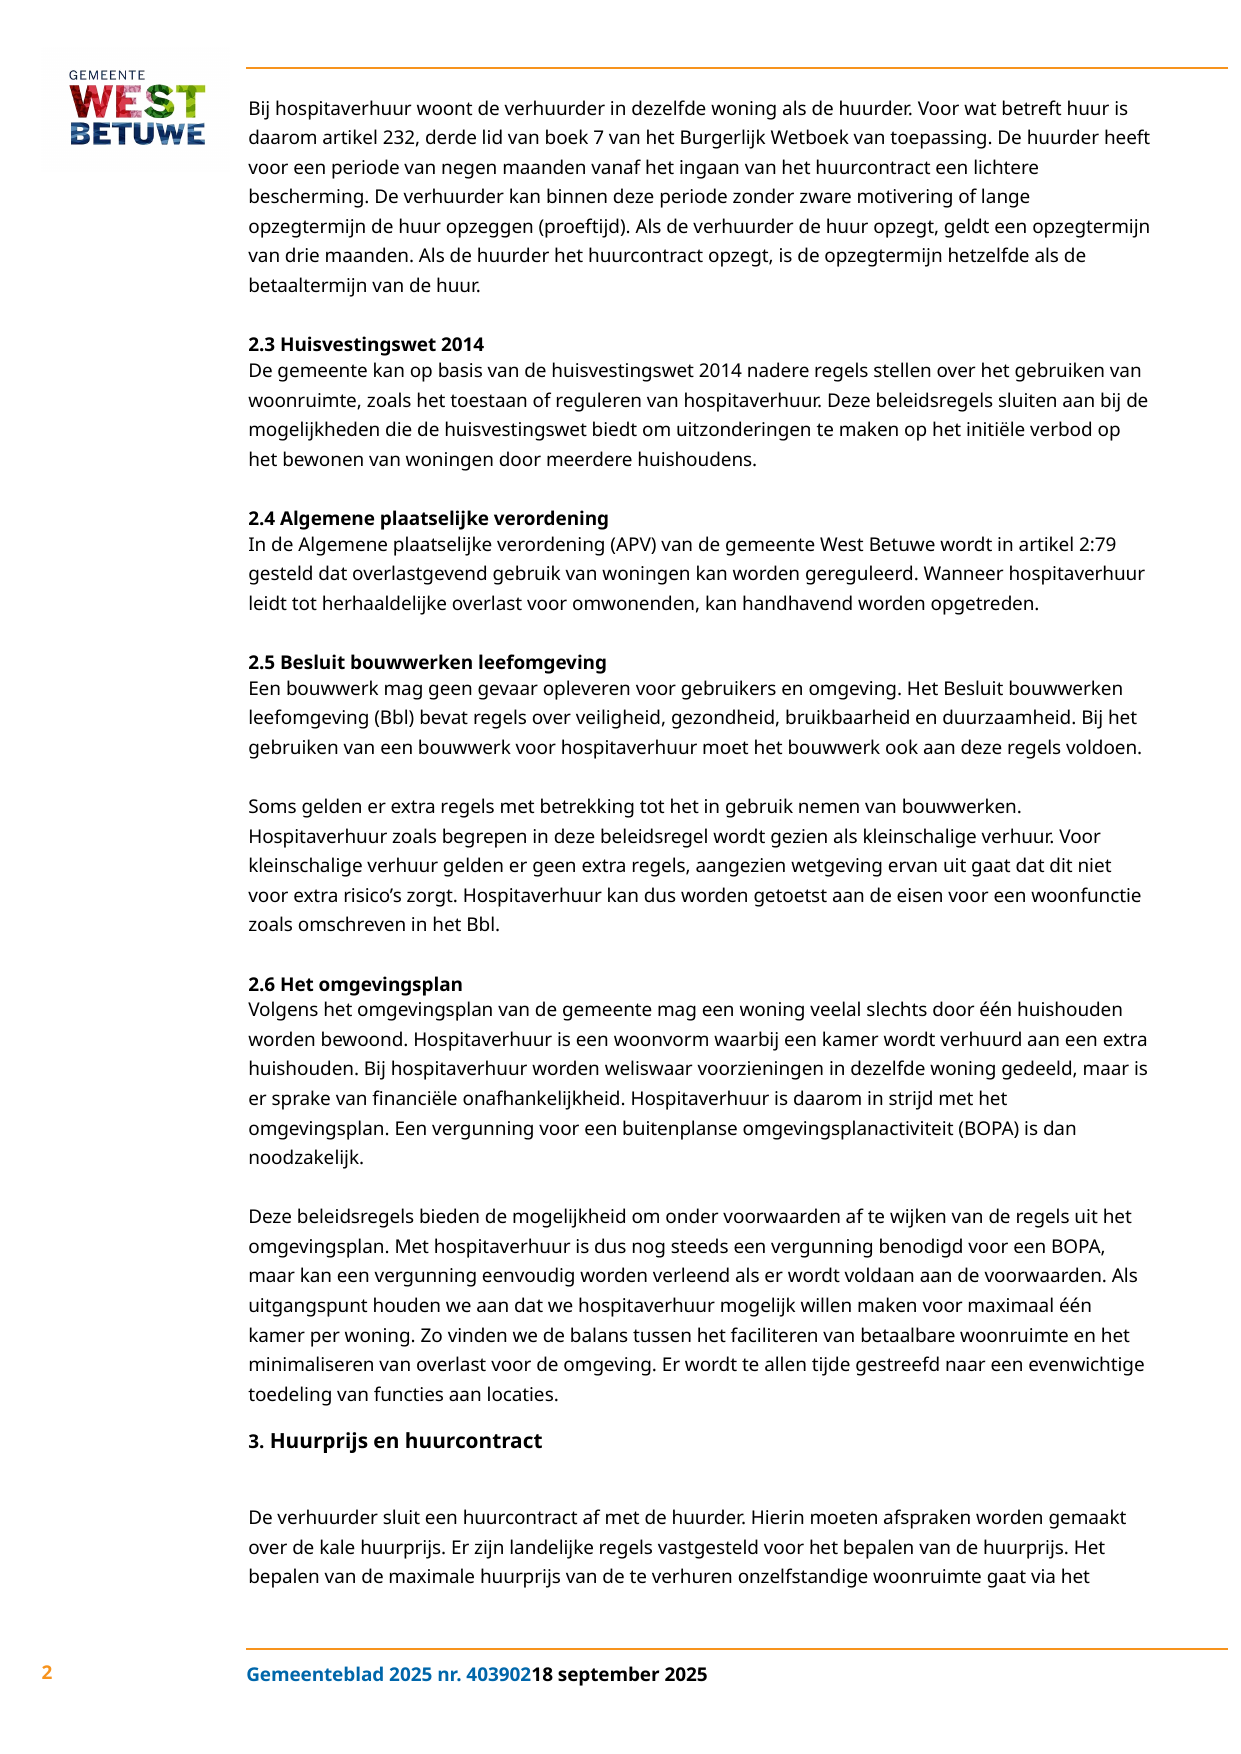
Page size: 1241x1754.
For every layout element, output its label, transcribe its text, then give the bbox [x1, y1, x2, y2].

text In de Algemene plaatselijke verordening (APV) van de gemeente West Betuwe wordt in artikel 2:79 gesteld dat overlastgevend gebruik van woningen kan worden gereguleerd. Wanneer hospitaverhuur leidt tot herhaaldelijke overlast voor omwonenden, kan handhavend worden opgetreden. [248, 531, 1152, 616]
picture [41, 47, 231, 172]
text 2.4 Algemene plaatselijke verordening [248, 505, 1152, 531]
text De verhuurder sluit een huurcontract af met de huurder. Hierin moeten afspraken worden gemaakt over de kale huurprijs. Er zijn landelijke regels vastgesteld voor het bepalen van de huurprijs. Het bepalen van de maximale huurprijs van de te verhuren onzelfstandige woonruimte gaat via het [248, 1504, 1152, 1589]
text 2.3 Huisvestingswet 2014 [248, 331, 1152, 357]
text 2.5 Besluit bouwwerken leefomgeving [248, 649, 1152, 675]
text Een bouwwerk mag geen gevaar opleveren voor gebruikers en omgeving. Het Besluit bouwwerken leefomgeving (Bbl) bevat regels over veiligheid, gezondheid, bruikbaarheid en duurzaamheid. Bij het gebruiken van een bouwwerk voor hospitaverhuur moet het bouwwerk ook aan deze regels voldoen. [248, 675, 1152, 760]
text 2.6 Het omgevingsplan [248, 971, 1152, 996]
text Deze beleidsregels bieden de mogelijkheid om onder voorwaarden af te wijken van de regels uit het omgevingsplan. Met hospitaverhuur is dus nog steeds een vergunning benodigd voor een BOPA, maar kan een vergunning eenvoudig worden verleend als er wordt voldaan aan de voorwaarden. Als uitgangspunt houden we aan dat we hospitaverhuur mogelijk willen maken voor maximaal één kamer per woning. Zo vinden we de balans tussen het faciliteren van betaalbare woonruimte en het minimaliseren van overlast voor de omgeving. Er wordt te allen tijde gestreefd naar een evenwichtige toedeling van functies aan locaties. [248, 1203, 1152, 1407]
text 3. Huurprijs en huurcontract [248, 1427, 1152, 1455]
text De gemeente kan op basis van de huisvestingswet 2014 nadere regels stellen over het gebruiken van woonruimte, zoals het toestaan of reguleren van hospitaverhuur. Deze beleidsregels sluiten aan bij de mogelijkheden die de huisvestingswet biedt om uitzonderingen te maken op het initiële verbod op het bewonen van woningen door meerdere huishoudens. [248, 357, 1152, 472]
text Volgens het omgevingsplan van de gemeente mag een woning veelal slechts door één huishouden worden bewoond. Hospitaverhuur is een woonvorm waarbij een kamer wordt verhuurd aan een extra huishouden. Bij hospitaverhuur worden weliswaar voorzieningen in dezelfde woning gedeeld, maar is er sprake van financiële onafhankelijkheid. Hospitaverhuur is daarom in strijd met het omgevingsplan. Een vergunning voor een buitenplanse omgevingsplanactiviteit (BOPA) is dan noodzakelijk. [248, 996, 1152, 1170]
text Soms gelden er extra regels met betrekking tot het in gebruik nemen van bouwwerken. Hospitaverhuur zoals begrepen in deze beleidsregel wordt gezien als kleinschalige verhuur. Voor kleinschalige verhuur gelden er geen extra regels, aangezien wetgeving ervan uit gaat dat dit niet voor extra risico’s zorgt. Hospitaverhuur kan dus worden getoetst aan de eisen voor een woonfunctie zoals omschreven in het Bbl. [248, 793, 1152, 937]
text Bij hospitaverhuur woont de verhuurder in dezelfde woning als de huurder. Voor wat betreft huur is daarom artikel 232, derde lid van boek 7 van het Burgerlijk Wetboek van toepassing. De huurder heeft voor een periode van negen maanden vanaf het ingaan van het huurcontract een lichtere bescherming. De verhuurder kan binnen deze periode zonder zware motivering of lange opzegtermijn de huur opzeggen (proeftijd). Als de verhuurder de huur opzegt, geldt een opzegtermijn van drie maanden. Als de huurder het huurcontract opzegt, is de opzegtermijn hetzelfde als de betaaltermijn van de huur. [248, 95, 1152, 298]
